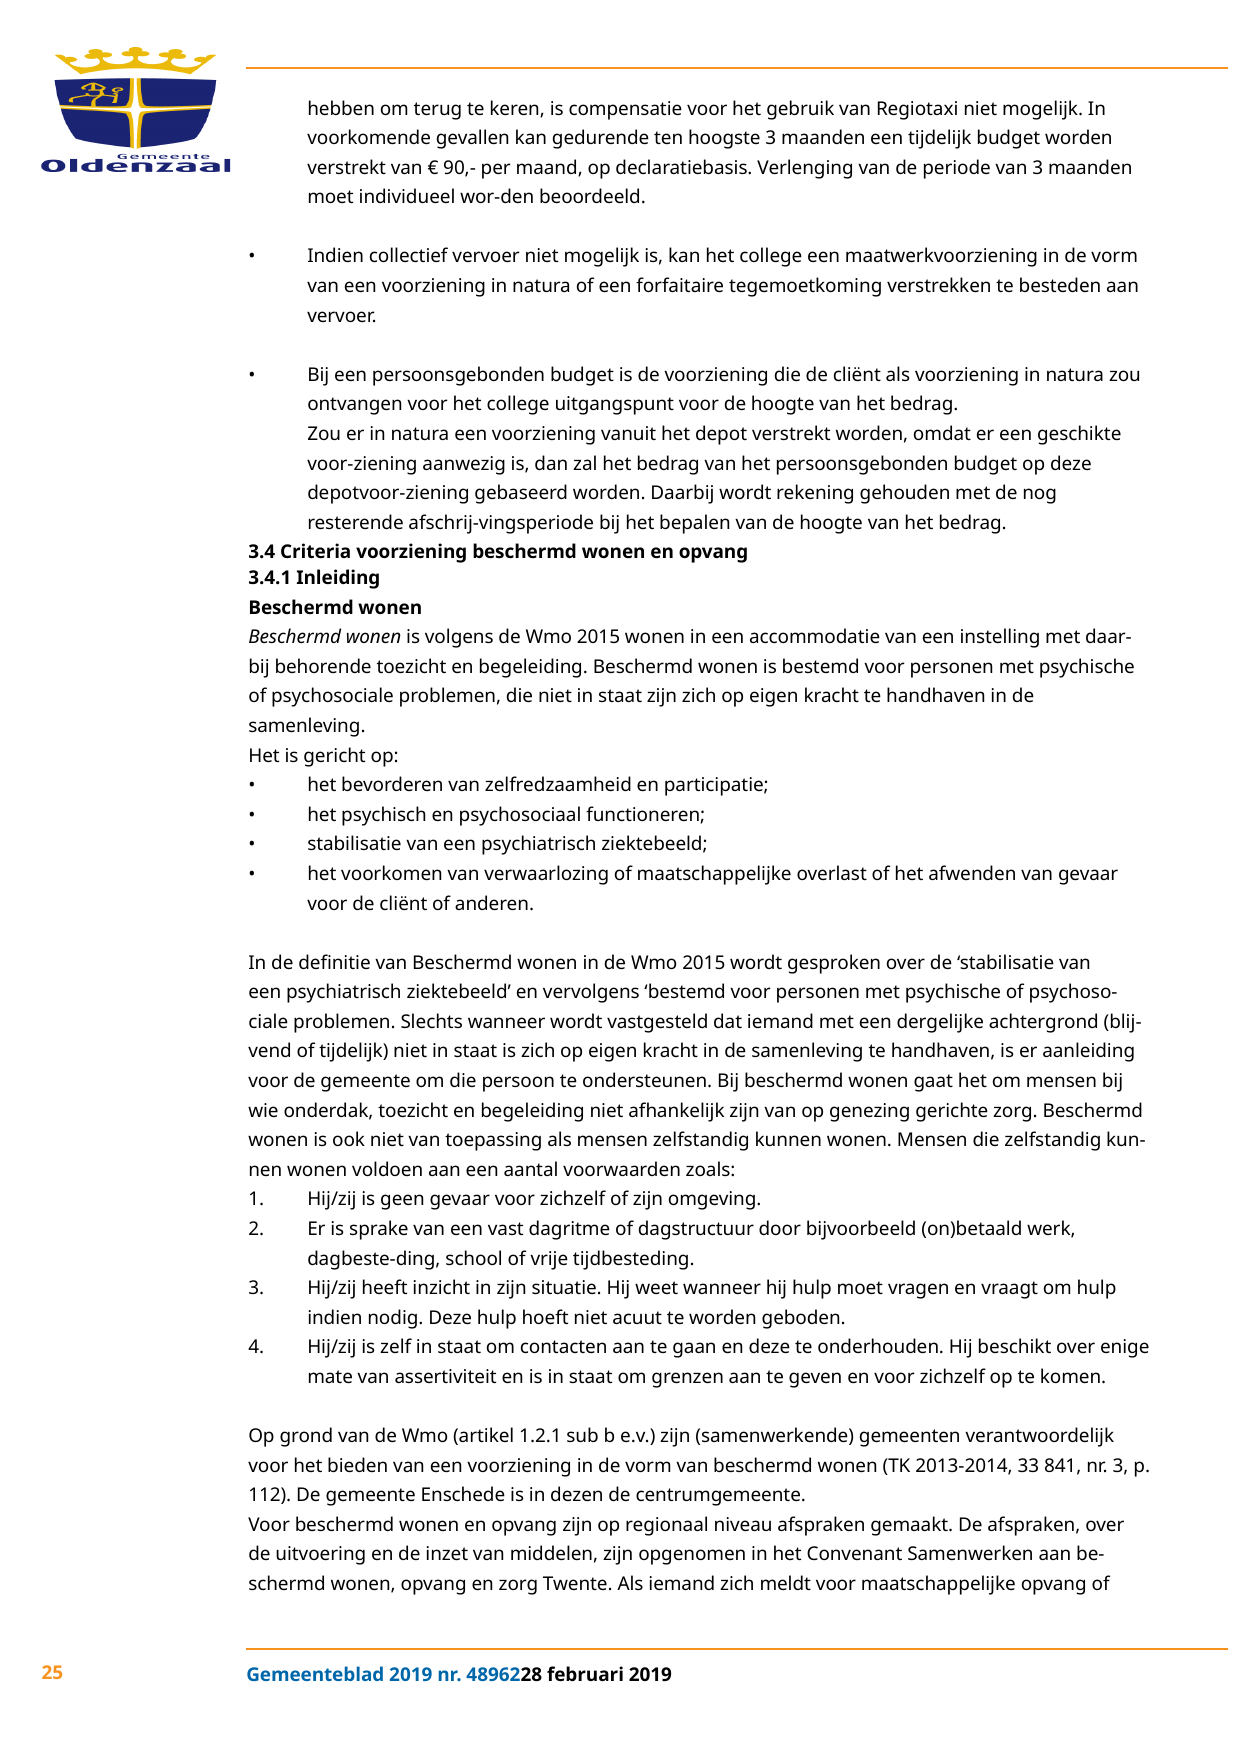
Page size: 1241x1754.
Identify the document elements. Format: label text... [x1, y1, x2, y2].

text Op grond van de Wmo (artikel 1.2.1 sub b e.v.) zijn (samenwerkende) gemeenten verantwoordelijk voor het bieden van een voorziening in de vorm van beschermd wonen (TK 2013-2014, 33 841, nr. 3, p. 112). De gemeente Enschede is in dezen de centrumgemeente. [248, 1422, 1152, 1507]
list Zou er in natura een voorziening vanuit het depot verstrekt worden, omdat er een geschikte voor-ziening aanwezig is, dan zal het bedrag van het persoonsgebonden budget op deze depotvoor-ziening gebaseerd worden. Daarbij wordt rekening gehouden met de nog resterende afschrij-vingsperiode bij het bepalen van de hoogte van het bedrag. [248, 420, 1152, 535]
list het voorkomen van verwaarlozing of maatschappelijke overlast of het afwenden van gevaar voor de cliënt of anderen. [248, 860, 1152, 915]
list het psychisch en psychosociaal functioneren; [248, 801, 1152, 827]
list Hij/zij is zelf in staat om contacten aan te gaan en deze te onderhouden. Hij beschikt over enige mate van assertiviteit en is in staat om grenzen aan te geven en voor zichzelf op te komen. [248, 1333, 1152, 1389]
list Indien collectief vervoer niet mogelijk is, kan het college een maatwerkvoorziening in de vorm van een voorziening in natura of een forfaitaire tegemoetkoming verstrekken te besteden aan vervoer. [248, 243, 1152, 328]
text Voor beschermd wonen en opvang zijn op regionaal niveau afspraken gemaakt. De afspraken, over de uitvoering en de inzet van middelen, zijn opgenomen in het Convenant Samenwerken aan be-schermd wonen, opvang en zorg Twente. Als iemand zich meldt voor maatschappelijke opvang of [248, 1511, 1152, 1596]
list het bevorderen van zelfredzaamheid en participatie; [248, 771, 1152, 797]
list Hij/zij heeft inzicht in zijn situatie. Hij weet wanneer hij hulp moet vragen en vraagt om hulp indien nodig. Deze hulp hoeft niet acuut te worden geboden. [248, 1274, 1152, 1329]
text een psychiatrisch ziektebeeld’ en vervolgens ‘bestemd voor personen met psychische of psychoso-ciale problemen. Slechts wanneer wordt vastgesteld dat iemand met een dergelijke achtergrond (blij-vend of tijdelijk) niet in staat is zich op eigen kracht in de samenleving te handhaven, is er aanleiding voor de gemeente om die persoon te ondersteunen. Bij beschermd wonen gaat het om mensen bij wie onderdak, toezicht en begeleiding niet afhankelijk zijn van op genezing gerichte zorg. Beschermd wonen is ook niet van toepassing als mensen zelfstandig kunnen wonen. Mensen die zelfstandig kun-nen wonen voldoen aan een aantal voorwaarden zoals: [248, 978, 1152, 1182]
list Bij een persoonsgebonden budget is de voorziening die de cliënt als voorziening in natura zou ontvangen voor het college uitgangspunt voor de hoogte van het bedrag. [248, 361, 1152, 416]
text In de definitie van Beschermd wonen in de Wmo 2015 wordt gesproken over de ‘stabilisatie van [248, 949, 1152, 974]
text Het is gericht op: [248, 742, 1152, 767]
text 3.4 Criteria voorziening beschermd wonen en opvang [248, 538, 1152, 564]
picture [41, 47, 231, 172]
list hebben om terug te keren, is compensatie voor het gebruik van Regiotaxi niet mogelijk. In voorkomende gevallen kan gedurende ten hoogste 3 maanden een tijdelijk budget worden verstrekt van € 90,- per maand, op declaratiebasis. Verlenging van de periode van 3 maanden moet individueel wor-den beoordeeld. [248, 95, 1152, 209]
text Beschermd wonen is volgens de Wmo 2015 wonen in een accommodatie van een instelling met daar-bij behorende toezicht en begeleiding. Beschermd wonen is bestemd voor personen met psychische of psychosociale problemen, die niet in staat zijn zich op eigen kracht te handhaven in de samenleving. [248, 623, 1152, 738]
list Hij/zij is geen gevaar voor zichzelf of zijn omgeving. [248, 1186, 1152, 1211]
text Beschermd wonen [248, 594, 1152, 619]
text 3.4.1 Inleiding [248, 564, 1152, 590]
list stabilisatie van een psychiatrisch ziektebeeld; [248, 831, 1152, 856]
list Er is sprake van een vast dagritme of dagstructuur door bijvoorbeeld (on)betaald werk, dagbeste-ding, school of vrije tijdbesteding. [248, 1215, 1152, 1270]
